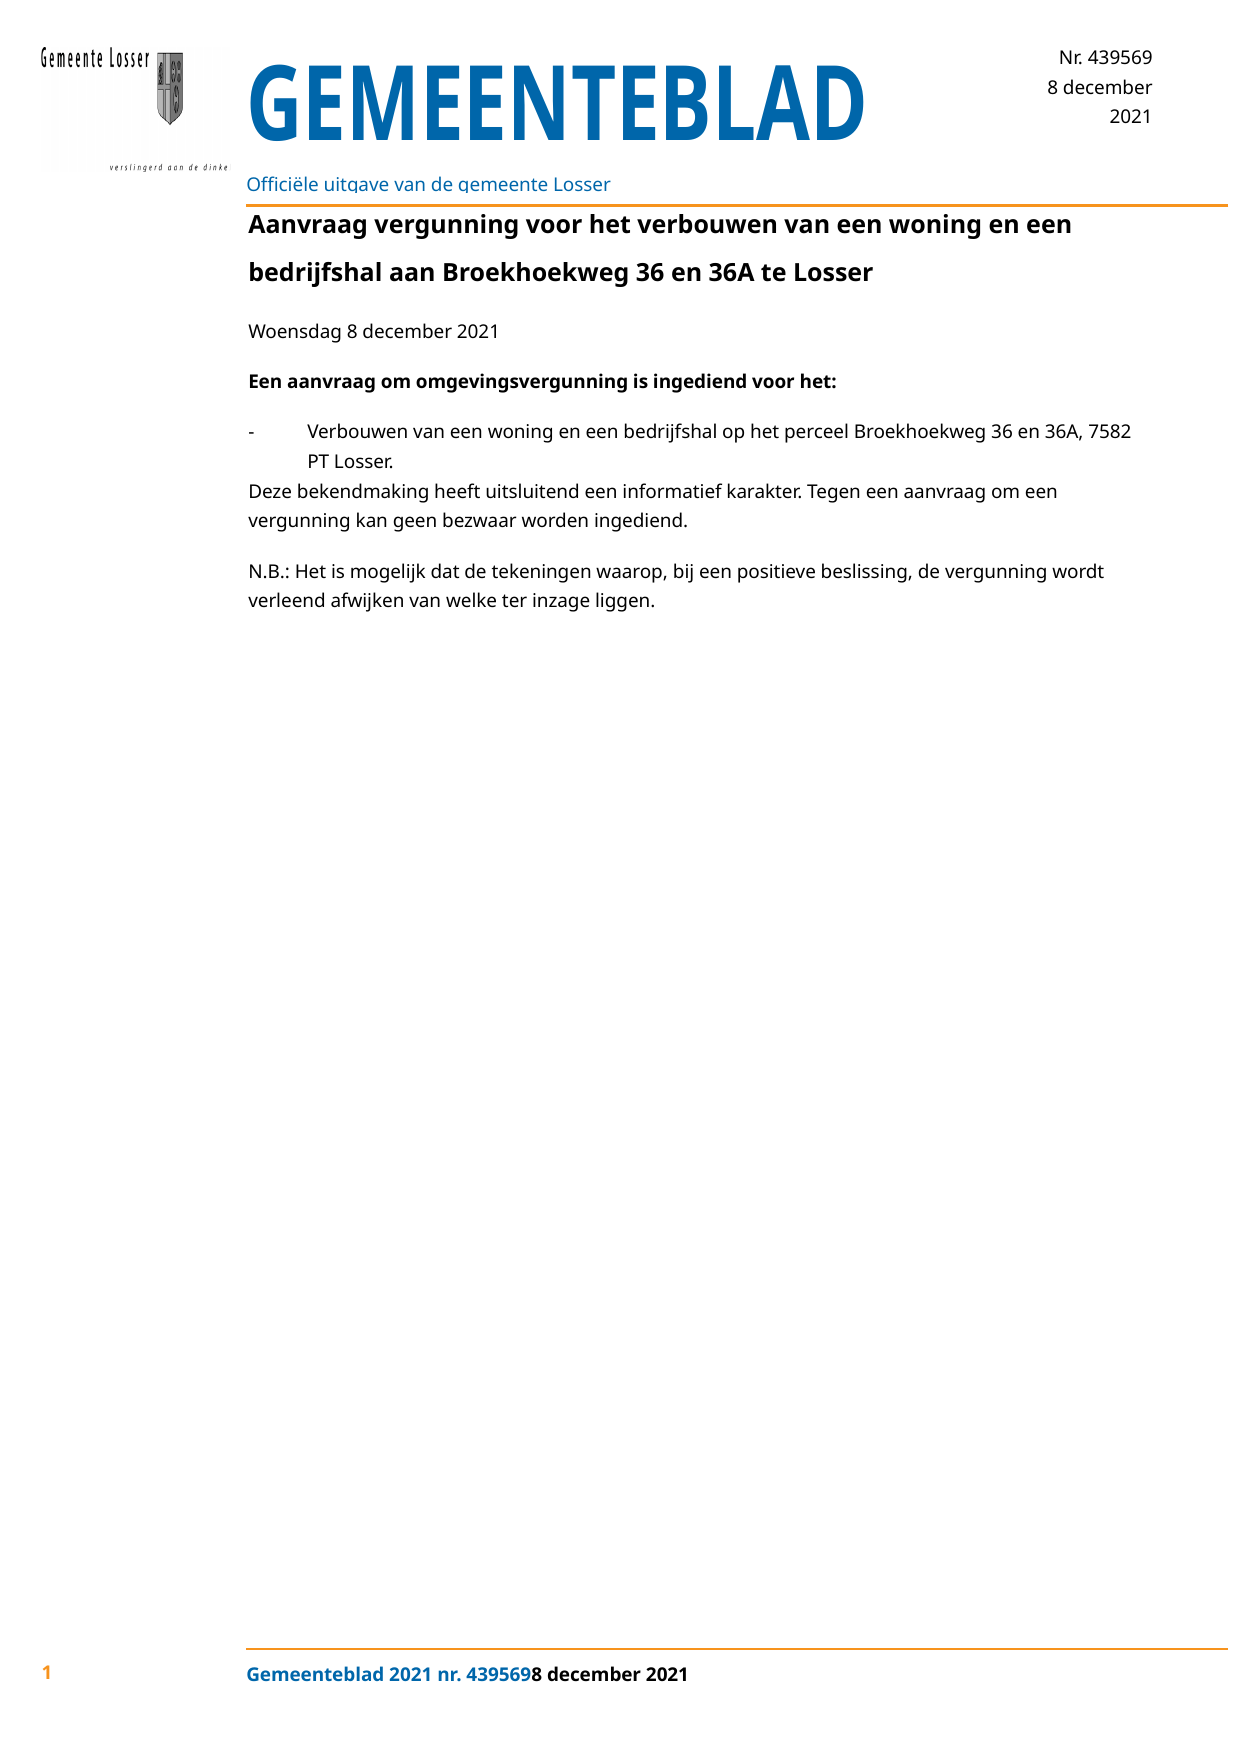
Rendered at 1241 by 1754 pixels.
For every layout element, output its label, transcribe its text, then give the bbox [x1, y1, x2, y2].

text Aanvraag vergunning voor het verbouwen van een woning en een bedrijfshal aan Broekhoekweg 36 en 36A te Losser [248, 207, 1152, 288]
text Een aanvraag om omgevingsvergunning is ingediend voor het: [248, 368, 1152, 394]
text Woensdag 8 december 2021 [248, 318, 1152, 344]
text Deze bekendmaking heeft uitsluitend een informatief karakter. Tegen een aanvraag om een vergunning kan geen bezwaar worden ingediend. [248, 478, 1152, 533]
picture [41, 47, 231, 172]
text N.B.: Het is mogelijk dat de tekeningen waarop, bij een positieve beslissing, de vergunning wordt verleend afwijken van welke ter inzage liggen. [248, 558, 1152, 613]
list Verbouwen van een woning en een bedrijfshal op het perceel Broekhoekweg 36 en 36A, 7582 PT Losser. [248, 419, 1152, 474]
